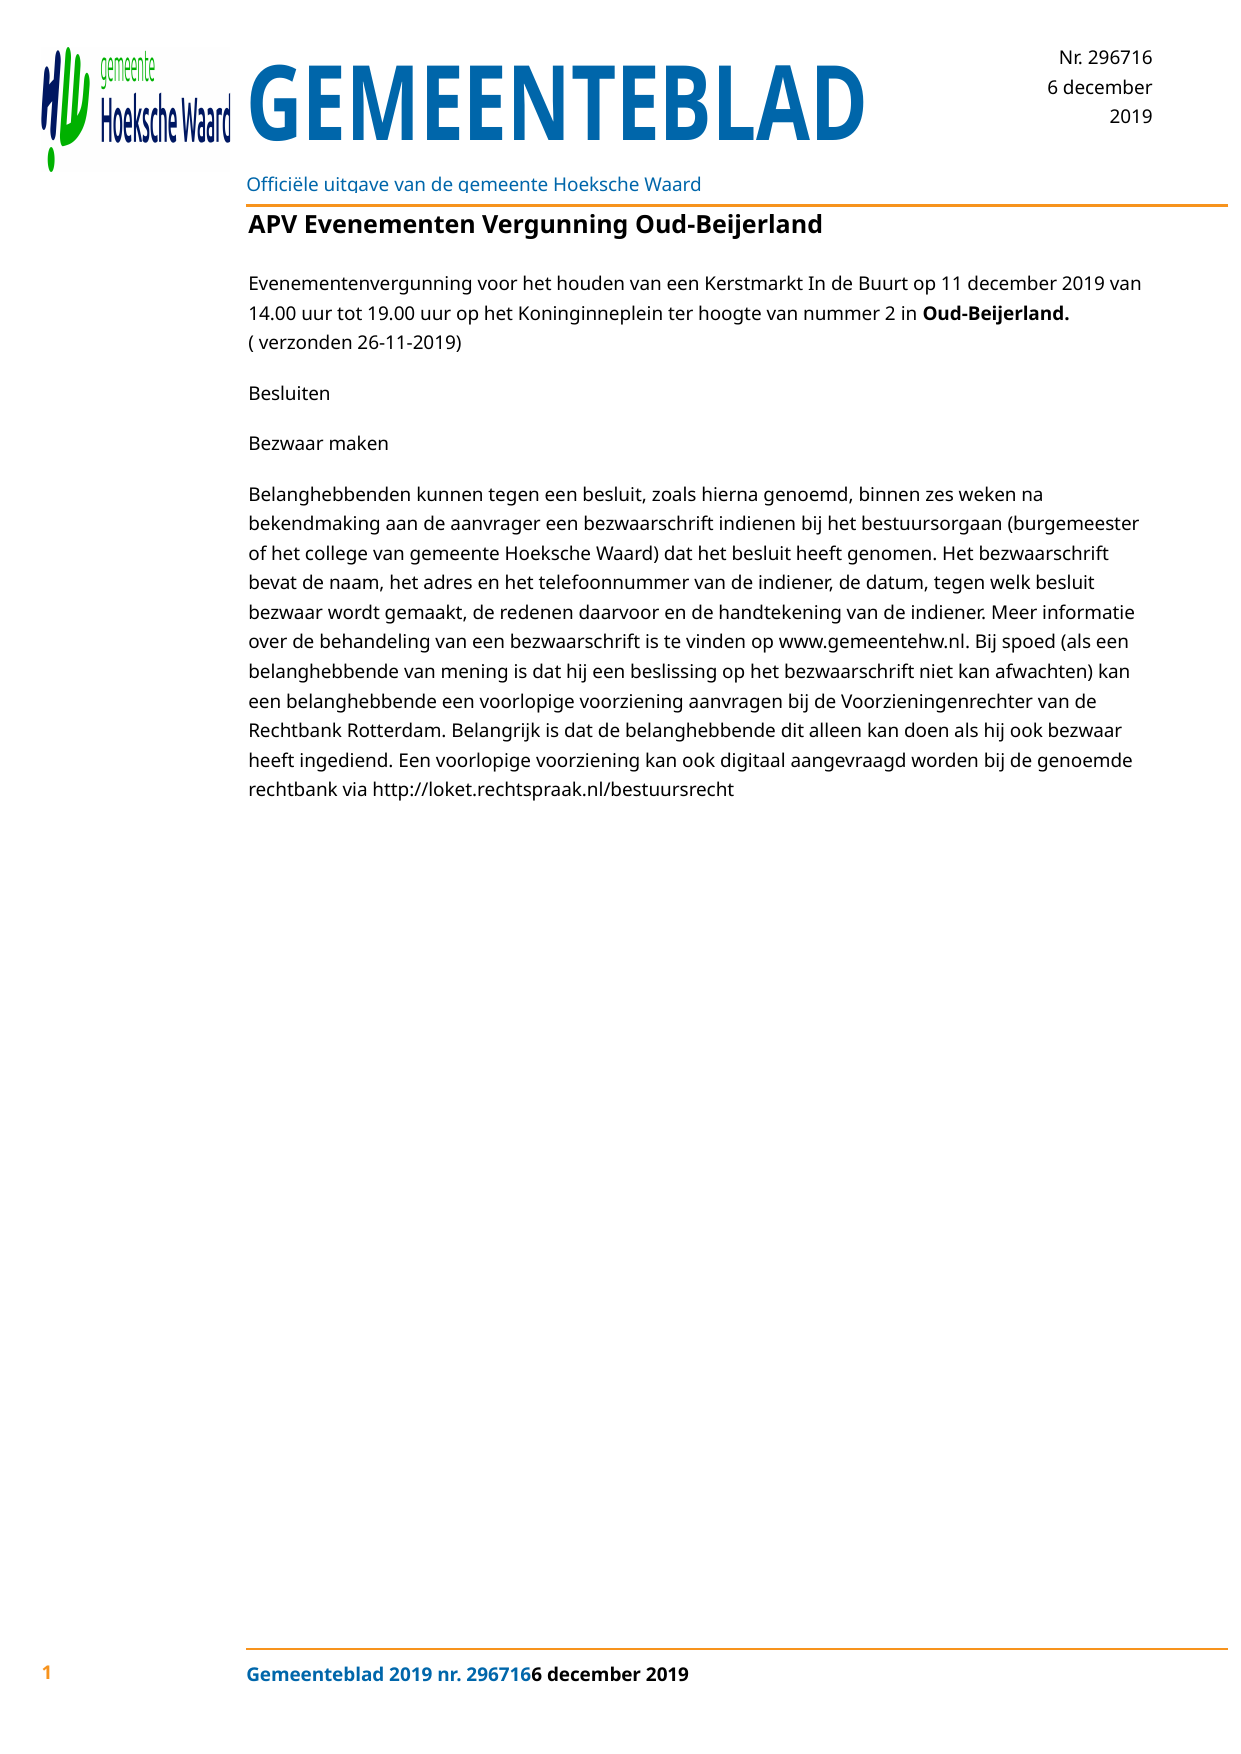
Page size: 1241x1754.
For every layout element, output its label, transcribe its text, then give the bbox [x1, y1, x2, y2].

text Evenementenvergunning voor het houden van een Kerstmarkt In de Buurt op 11 december 2019 van 14.00 uur tot 19.00 uur op het Koninginneplein ter hoogte van nummer 2 in Oud-Beijerland. ( verzonden 26-11-2019) [248, 270, 1152, 355]
text APV Evenementen Vergunning Oud-Beijerland [248, 207, 1152, 241]
picture [41, 47, 231, 172]
text Bezwaar maken [248, 430, 1152, 456]
text Besluiten [248, 380, 1152, 406]
text Belanghebbenden kunnen tegen een besluit, zoals hierna genoemd, binnen zes weken na bekendmaking aan de aanvrager een bezwaarschrift indienen bij het bestuursorgaan (burgemeester of het college van gemeente Hoeksche Waard) dat het besluit heeft genomen. Het bezwaarschrift bevat de naam, het adres en het telefoonnummer van de indiener, de datum, tegen welk besluit bezwaar wordt gemaakt, de redenen daarvoor en de handtekening van de indiener. Meer informatie over de behandeling van een bezwaarschrift is te vinden op www.gemeentehw.nl. Bij spoed (als een belanghebbende van mening is dat hij een beslissing op het bezwaarschrift niet kan afwachten) kan een belanghebbende een voorlopige voorziening aanvragen bij de Voorzieningenrechter van de Rechtbank Rotterdam. Belangrijk is dat de belanghebbende dit alleen kan doen als hij ook bezwaar heeft ingediend. Een voorlopige voorziening kan ook digitaal aangevraagd worden bij de genoemde rechtbank via http://loket.rechtspraak.nl/bestuursrecht [248, 481, 1152, 802]
